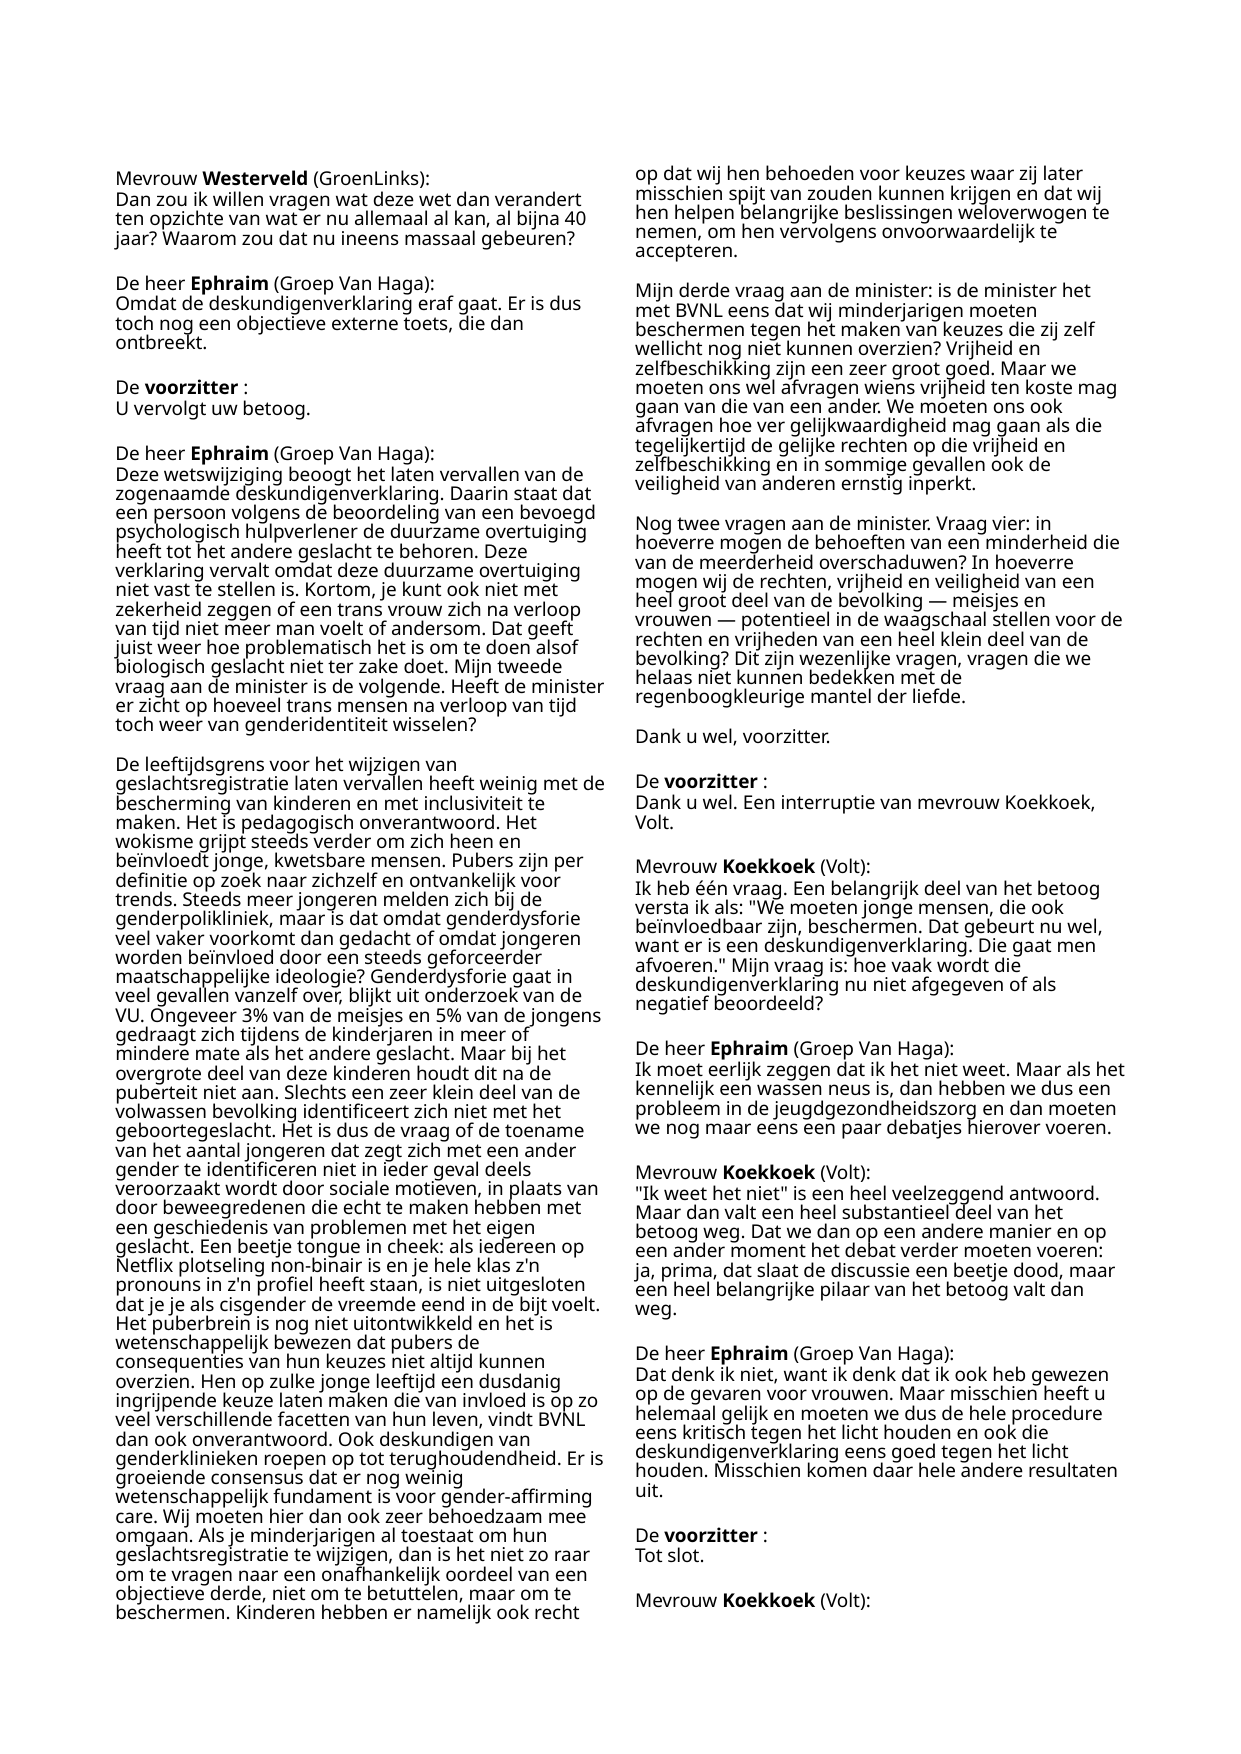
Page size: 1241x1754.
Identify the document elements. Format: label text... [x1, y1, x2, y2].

text U vervolgt uw betoog. [115, 400, 605, 419]
text Mevrouw Koekkoek (Volt): [635, 1159, 1125, 1184]
text De heer Ephraim (Groep Van Haga): [115, 270, 605, 295]
text Dan zou ik willen vragen wat deze wet dan verandert ten opzichte van wat er nu allemaal al kan, al bijna 40 jaar? Waarom zou dat nu ineens massaal gebeuren? [115, 191, 605, 249]
text Omdat de deskundigenverklaring eraf gaat. Er is dus toch nog een objectieve externe toets, die dan ontbreekt. [115, 295, 605, 353]
text Deze wetswijziging beoogt het laten vervallen van de zogenaamde deskundigenverklaring. Daarin staat dat een persoon volgens de beoordeling van een bevoegd psychologisch hulpverlener de duurzame overtuiging heeft tot het andere geslacht te behoren. Deze verklaring vervalt omdat deze duurzame overtuiging niet vast te stellen is. Kortom, je kunt ook niet met zekerheid zeggen of een trans vrouw zich na verloop van tijd niet meer man voelt of andersom. Dat geeft juist weer hoe problematisch het is om te doen alsof biologisch geslacht niet ter zake doet. Mijn tweede vraag aan de minister is de volgende. Heeft de minister er zicht op hoeveel trans mensen na verloop van tijd toch weer van genderidentiteit wisselen? [115, 466, 605, 735]
text Mijn derde vraag aan de minister: is de minister het met BVNL eens dat wij minderjarigen moeten beschermen tegen het maken van keuzes die zij zelf wellicht nog niet kunnen overzien? Vrijheid en zelfbeschikking zijn een zeer groot goed. Maar we moeten ons wel afvragen wiens vrijheid ten koste mag gaan van die van een ander. We moeten ons ook afvragen hoe ver gelijkwaardigheid mag gaan als die tegelijkertijd de gelijke rechten op die vrijheid en zelfbeschikking en in sommige gevallen ook de veiligheid van anderen ernstig inperkt. [635, 282, 1125, 494]
text Dat denk ik niet, want ik denk dat ik ook heb gewezen op de gevaren voor vrouwen. Maar misschien heeft u helemaal gelijk en moeten we dus de hele procedure eens kritisch tegen het licht houden en ook die deskundigenverklaring eens goed tegen het licht houden. Misschien komen daar hele andere resultaten uit. [635, 1366, 1125, 1501]
text De voorzitter : [115, 374, 605, 400]
text Dank u wel, voorzitter. [635, 728, 1125, 748]
text Mevrouw Koekkoek (Volt): [635, 1588, 1125, 1613]
text "Ik weet het niet" is een heel veelzeggend antwoord. Maar dan valt een heel substantieel deel van het betoog weg. Dat we dan op een andere manier en op een ander moment het debat verder moeten voeren: ja, prima, dat slaat de discussie een beetje dood, maar een heel belangrijke pilaar van het betoog valt dan weg. [635, 1184, 1125, 1319]
text Ik moet eerlijk zeggen dat ik het niet weet. Maar als het kennelijk een wassen neus is, dan hebben we dus een probleem in de jeugdgezondheidszorg en dan moeten we nog maar eens een paar debatjes hierover voeren. [635, 1061, 1125, 1138]
text Dank u wel. Een interruptie van mevrouw Koekkoek, Volt. [635, 794, 1125, 833]
text De heer Ephraim (Groep Van Haga): [635, 1340, 1125, 1366]
text Mevrouw Westerveld (GroenLinks): [115, 165, 605, 191]
text Nog twee vragen aan de minister. Vraag vier: in hoeverre mogen de behoeften van een minderheid die van de meerderheid overschaduwen? In hoeverre mogen wij de rechten, vrijheid en veiligheid van een heel groot deel van de bevolking — meisjes en vrouwen — potentieel in de waagschaal stellen voor de rechten en vrijheden van een heel klein deel van de bevolking? Dit zijn wezenlijke vragen, vragen die we helaas niet kunnen bedekken met de regenboogkleurige mantel der liefde. [635, 515, 1125, 708]
text Ik heb één vraag. Een belangrijk deel van het betoog versta ik als: "We moeten jonge mensen, die ook beïnvloedbaar zijn, beschermen. Dat gebeurt nu wel, want er is een deskundigenverklaring. Die gaat men afvoeren." Mijn vraag is: hoe vaak wordt die deskundigenverklaring nu niet afgegeven of als negatief beoordeeld? [635, 879, 1125, 1014]
text op dat wij hen behoeden voor keuzes waar zij later misschien spijt van zouden kunnen krijgen en dat wij hen helpen belangrijke beslissingen weloverwogen te nemen, om hen vervolgens onvoorwaardelijk te accepteren. [635, 165, 1125, 262]
text De voorzitter : [635, 1522, 1125, 1547]
text Tot slot. [635, 1547, 1125, 1567]
text De voorzitter : [635, 769, 1125, 794]
text Mevrouw Koekkoek (Volt): [635, 854, 1125, 879]
text De heer Ephraim (Groep Van Haga): [115, 440, 605, 466]
text De leeftijdsgrens voor het wijzigen van geslachtsregistratie laten vervallen heeft weinig met de bescherming van kinderen en met inclusiviteit te maken. Het is pedagogisch onverantwoord. Het wokisme grijpt steeds verder om zich heen en beïnvloedt jonge, kwetsbare mensen. Pubers zijn per definitie op zoek naar zichzelf en ontvankelijk voor trends. Steeds meer jongeren melden zich bij de genderpolikliniek, maar is dat omdat genderdysforie veel vaker voorkomt dan gedacht of omdat jongeren worden beïnvloed door een steeds geforceerder maatschappelijke ideologie? Genderdysforie gaat in veel gevallen vanzelf over, blijkt uit onderzoek van de VU. Ongeveer 3% van de meisjes en 5% van de jongens gedraagt zich tijdens de kinderjaren in meer of mindere mate als het andere geslacht. Maar bij het overgrote deel van deze kinderen houdt dit na de puberteit niet aan. Slechts een zeer klein deel van de volwassen bevolking identificeert zich niet met het geboortegeslacht. Het is dus de vraag of de toename van het aantal jongeren dat zegt zich met een ander gender te identificeren niet in ieder geval deels veroorzaakt wordt door sociale motieven, in plaats van door beweegredenen die echt te maken hebben met een geschiedenis van problemen met het eigen geslacht. Een beetje tongue in cheek: als iedereen op Netflix plotseling non-binair is en je hele klas z'n pronouns in z'n profiel heeft staan, is niet uitgesloten dat je je als cisgender de vreemde eend in de bijt voelt. Het puberbrein is nog niet uitontwikkeld en het is wetenschappelijk bewezen dat pubers de consequenties van hun keuzes niet altijd kunnen overzien. Hen op zulke jonge leeftijd een dusdanig ingrijpende keuze laten maken die van invloed is op zo veel verschillende facetten van hun leven, vindt BVNL dan ook onverantwoord. Ook deskundigen van genderklinieken roepen op tot terughoudendheid. Er is groeiende consensus dat er nog weinig wetenschappelijk fundament is voor gender-affirming care. Wij moeten hier dan ook zeer behoedzaam mee omgaan. Als je minderjarigen al toestaat om hun geslachtsregistratie te wijzigen, dan is het niet zo raar om te vragen naar een onafhankelijk oordeel van een objectieve derde, niet om te betuttelen, maar om te beschermen. Kinderen hebben er namelijk ook recht [115, 756, 605, 1623]
text De heer Ephraim (Groep Van Haga): [635, 1035, 1125, 1061]
